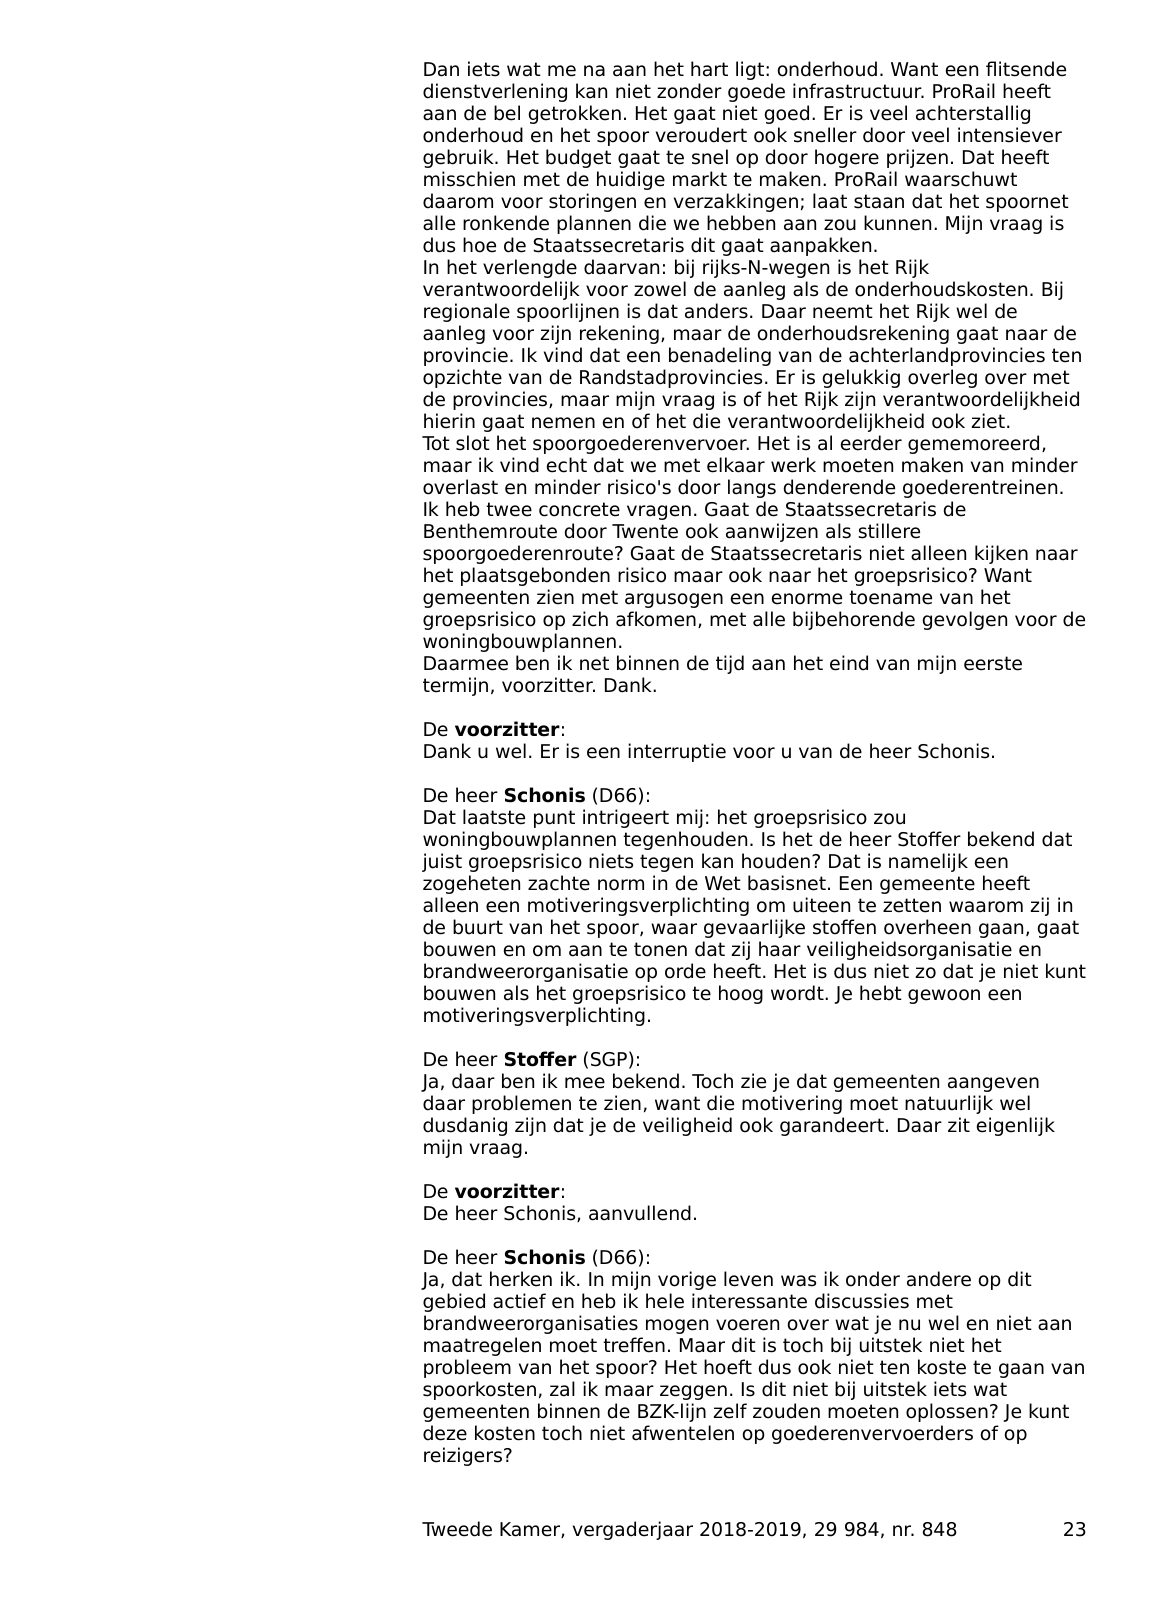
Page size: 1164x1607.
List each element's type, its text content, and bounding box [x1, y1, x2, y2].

text Daarmee ben ik net binnen de tijd aan het eind van mijn eerste termijn, voorzitter. Dank. [422, 652, 1087, 696]
text In het verlengde daarvan: bij rijks-N-wegen is het Rijk verantwoordelijk voor zowel de aanleg als de onderhoudskosten. Bij regionale spoorlijnen is dat anders. Daar neemt het Rijk wel de aanleg voor zijn rekening, maar de onderhoudsrekening gaat naar de provincie. Ik vind dat een benadeling van de achterlandprovincies ten opzichte van de Randstadprovincies. Er is gelukkig overleg over met de provincies, maar mijn vraag is of het Rijk zijn verantwoordelijkheid hierin gaat nemen en of het die verantwoordelijkheid ook ziet. [422, 257, 1087, 433]
text De heer Schonis, aanvullend. [422, 1203, 1087, 1225]
text De voorzitter: [422, 719, 1087, 741]
text De voorzitter: [422, 1181, 1087, 1203]
text Dank u wel. Er is een interruptie voor u van de heer Schonis. [422, 741, 1087, 763]
text De heer Schonis (D66): [422, 1247, 1087, 1269]
text Ja, daar ben ik mee bekend. Toch zie je dat gemeenten aangeven daar problemen te zien, want die motivering moet natuurlijk wel dusdanig zijn dat je de veiligheid ook garandeert. Daar zit eigenlijk mijn vraag. [422, 1071, 1087, 1159]
text De heer Stoffer (SGP): [422, 1049, 1087, 1071]
text Tot slot het spoorgoederenvervoer. Het is al eerder gememoreerd, maar ik vind echt dat we met elkaar werk moeten maken van minder overlast en minder risico's door langs denderende goederentreinen. Ik heb twee concrete vragen. Gaat de Staatssecretaris de Benthemroute door Twente ook aanwijzen als stillere spoorgoederenroute? Gaat de Staatssecretaris niet alleen kijken naar het plaatsgebonden risico maar ook naar het groepsrisico? Want gemeenten zien met argusogen een enorme toename van het groepsrisico op zich afkomen, met alle bijbehorende gevolgen voor de woningbouwplannen. [422, 433, 1087, 652]
text De heer Schonis (D66): [422, 785, 1087, 807]
text Dat laatste punt intrigeert mij: het groepsrisico zou woningbouwplannen tegenhouden. Is het de heer Stoffer bekend dat juist groepsrisico niets tegen kan houden? Dat is namelijk een zogeheten zachte norm in de Wet basisnet. Een gemeente heeft alleen een motiveringsverplichting om uiteen te zetten waarom zij in de buurt van het spoor, waar gevaarlijke stoffen overheen gaan, gaat bouwen en om aan te tonen dat zij haar veiligheidsorganisatie en brandweerorganisatie op orde heeft. Het is dus niet zo dat je niet kunt bouwen als het groepsrisico te hoog wordt. Je hebt gewoon een motiveringsverplichting. [422, 807, 1087, 1027]
text Ja, dat herken ik. In mijn vorige leven was ik onder andere op dit gebied actief en heb ik hele interessante discussies met brandweerorganisaties mogen voeren over wat je nu wel en niet aan maatregelen moet treffen. Maar dit is toch bij uitstek niet het probleem van het spoor? Het hoeft dus ook niet ten koste te gaan van spoorkosten, zal ik maar zeggen. Is dit niet bij uitstek iets wat gemeenten binnen de BZK-lijn zelf zouden moeten oplossen? Je kunt deze kosten toch niet afwentelen op goederenvervoerders of op reizigers? [422, 1269, 1087, 1467]
text Dan iets wat me na aan het hart ligt: onderhoud. Want een flitsende dienstverlening kan niet zonder goede infrastructuur. ProRail heeft aan de bel getrokken. Het gaat niet goed. Er is veel achterstallig onderhoud en het spoor veroudert ook sneller door veel intensiever gebruik. Het budget gaat te snel op door hogere prijzen. Dat heeft misschien met de huidige markt te maken. ProRail waarschuwt daarom voor storingen en verzakkingen; laat staan dat het spoornet alle ronkende plannen die we hebben aan zou kunnen. Mijn vraag is dus hoe de Staatssecretaris dit gaat aanpakken. [422, 59, 1087, 257]
